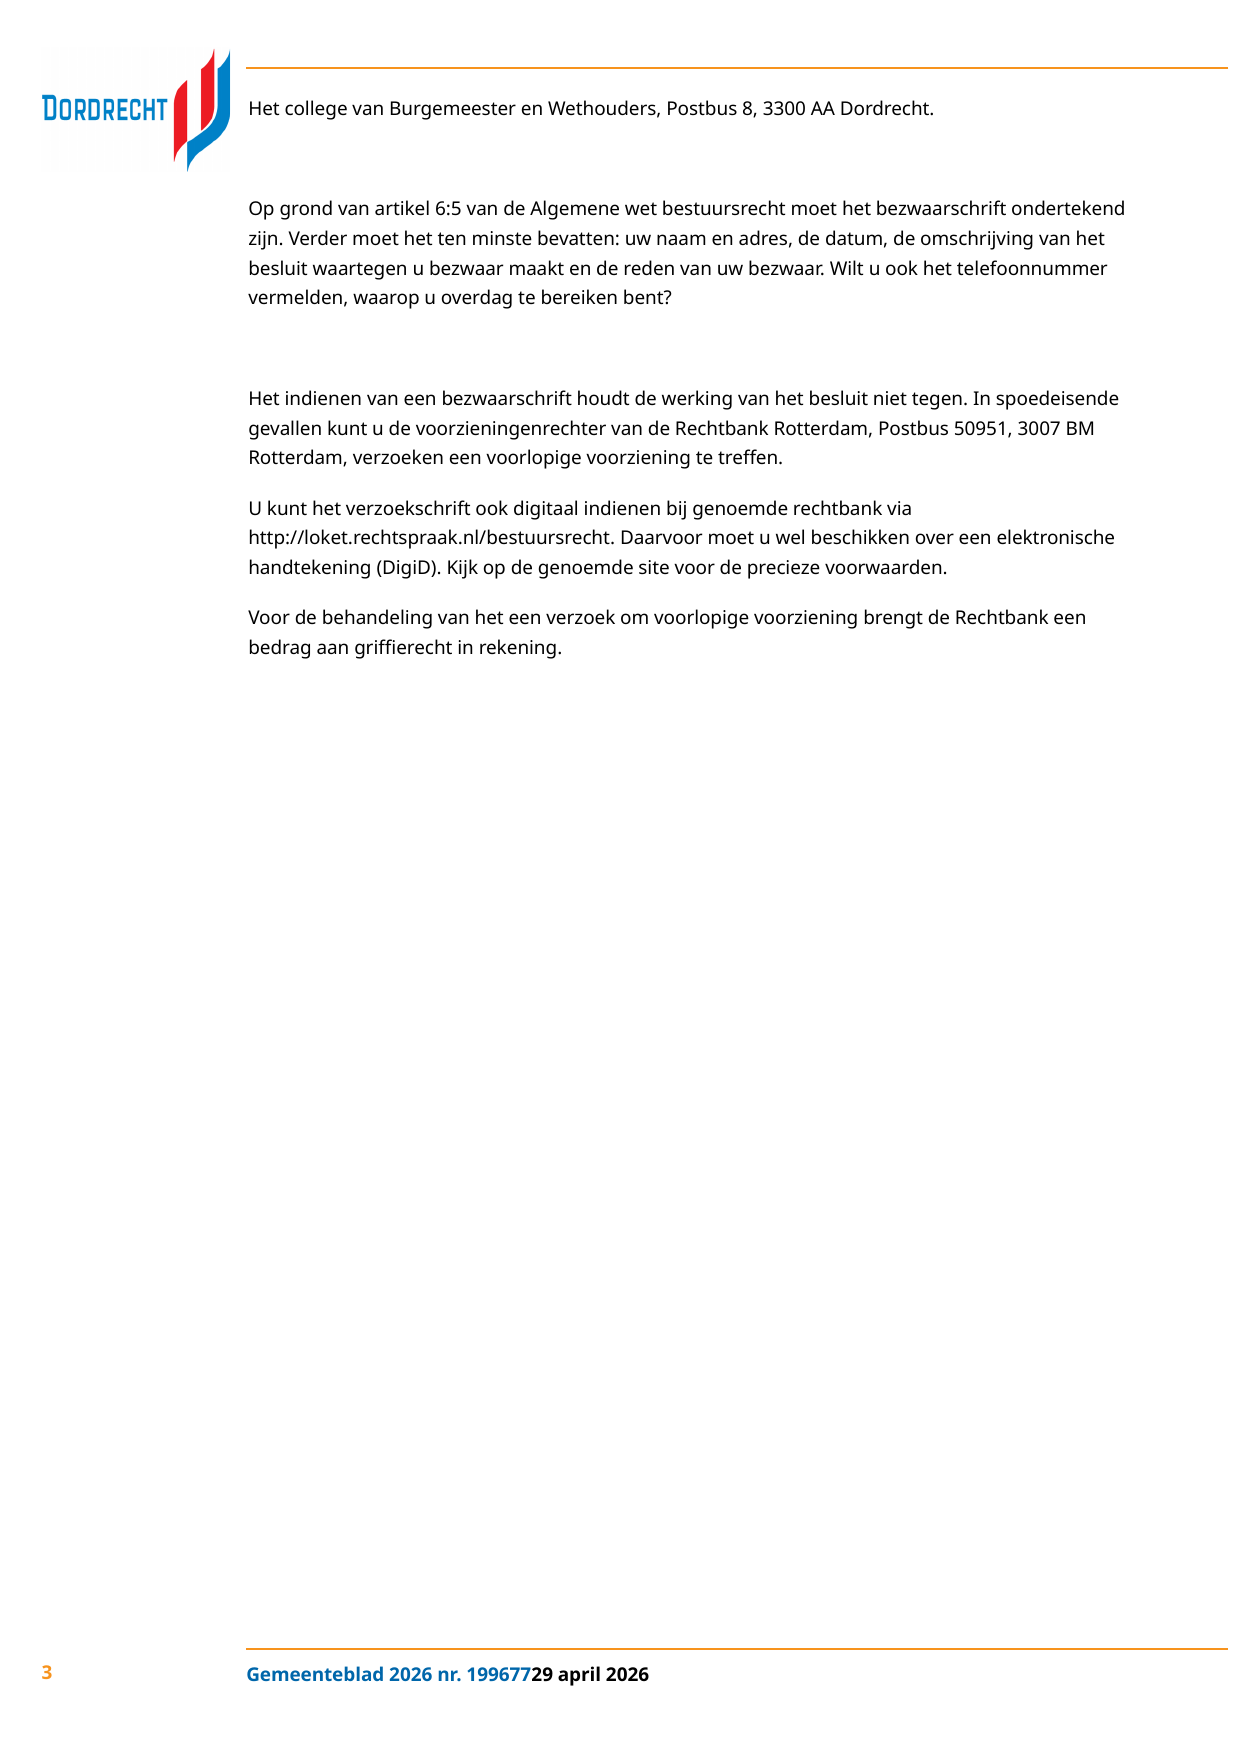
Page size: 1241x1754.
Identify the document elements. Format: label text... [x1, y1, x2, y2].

text Het indienen van een bezwaarschrift houdt de werking van het besluit niet tegen. In spoedeisende gevallen kunt u de voorzieningenrechter van de Rechtbank Rotterdam, Postbus 50951, 3007 BM Rotterdam, verzoeken een voorlopige voorziening te treffen. [248, 385, 1152, 470]
picture [41, 47, 231, 172]
text Het college van Burgemeester en Wethouders, Postbus 8, 3300 AA Dordrecht. [248, 95, 1152, 121]
text U kunt het verzoekschrift ook digitaal indienen bij genoemde rechtbank via http://loket.rechtspraak.nl/bestuursrecht. Daarvoor moet u wel beschikken over een elektronische handtekening (DigiD). Kijk op de genoemde site voor de precieze voorwaarden. [248, 495, 1152, 580]
text Op grond van artikel 6:5 van de Algemene wet bestuursrecht moet het bezwaarschrift ondertekend zijn. Verder moet het ten minste bevatten: uw naam en adres, de datum, de omschrijving van het besluit waartegen u bezwaar maakt en de reden van uw bezwaar. Wilt u ook het telefoonnummer vermelden, waarop u overdag te bereiken bent? [248, 196, 1152, 310]
text Voor de behandeling van het een verzoek om voorlopige voorziening brengt de Rechtbank een bedrag aan griffierecht in rekening. [248, 604, 1152, 660]
